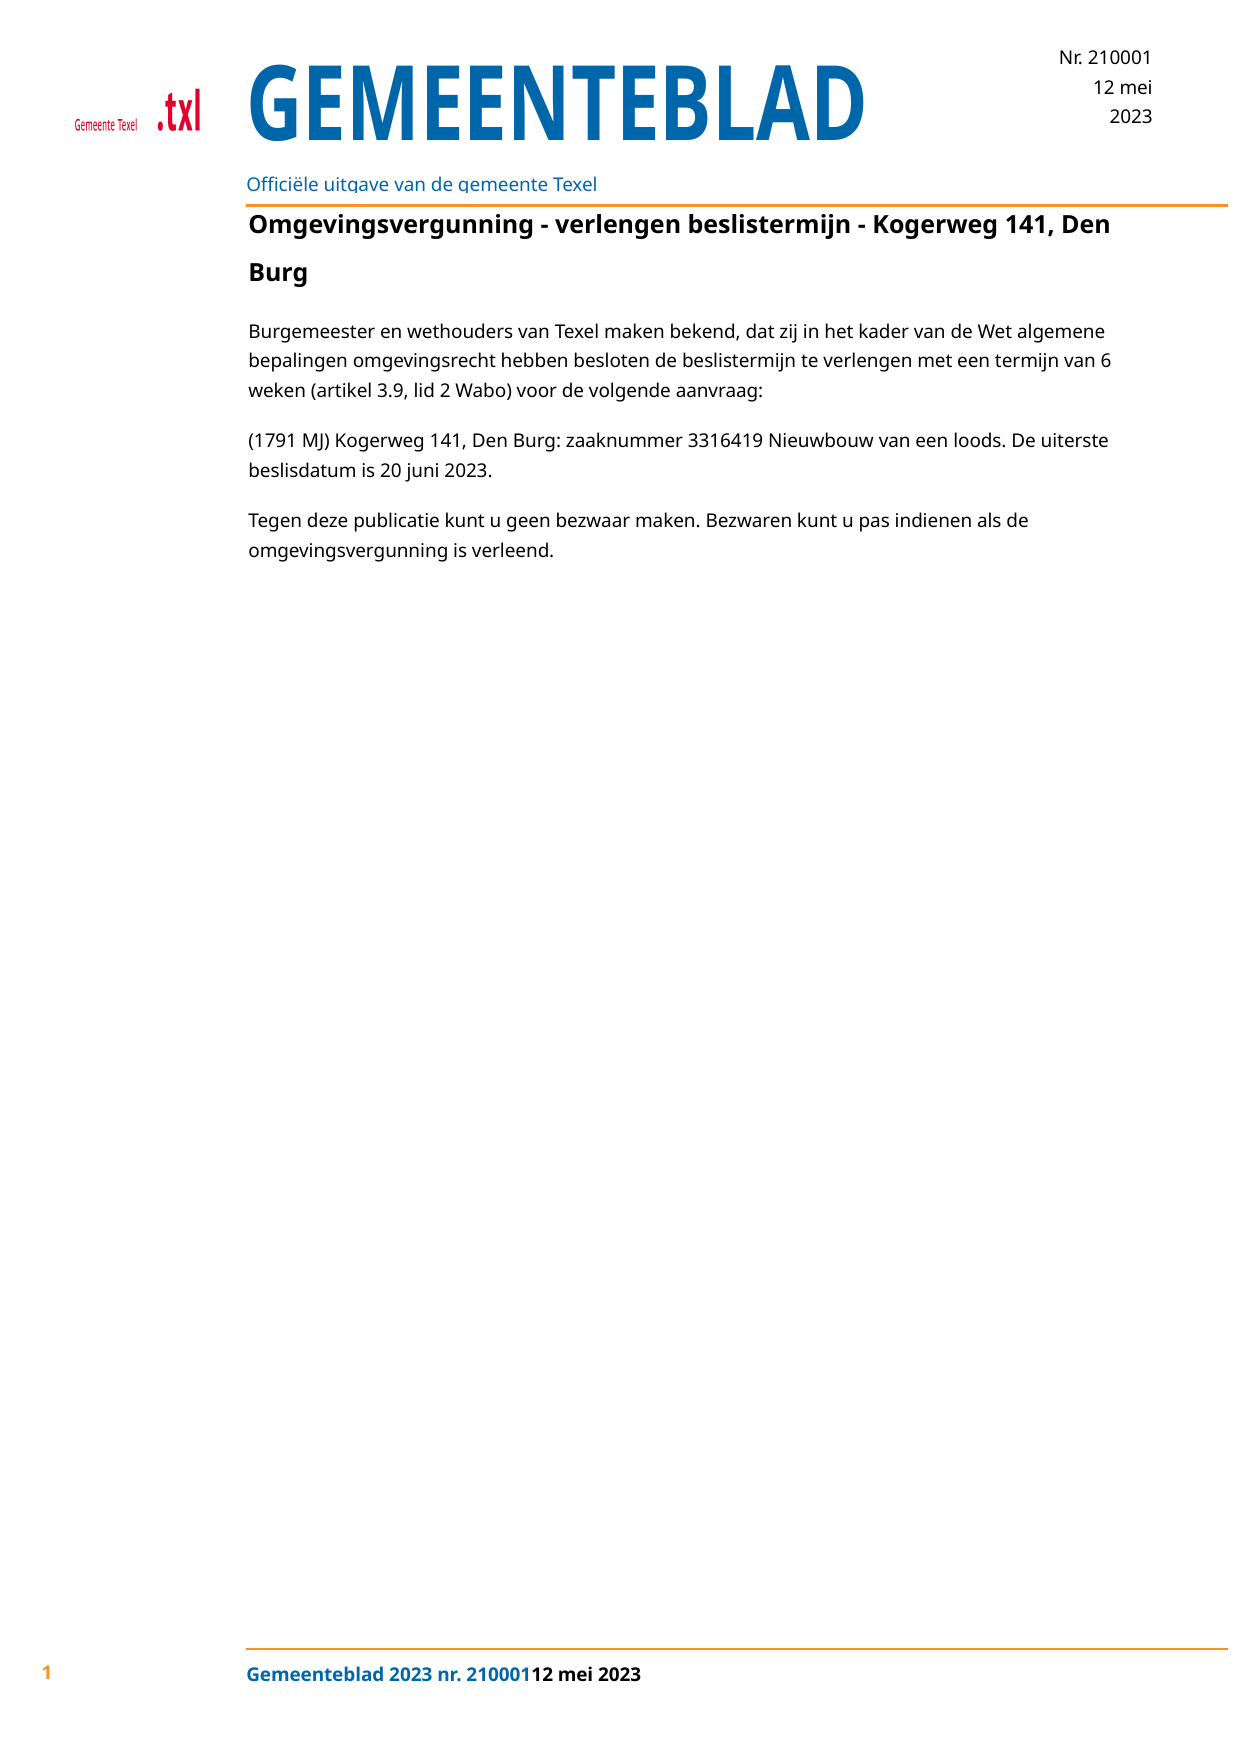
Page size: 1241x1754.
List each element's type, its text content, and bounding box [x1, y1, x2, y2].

text Burgemeester en wethouders van Texel maken bekend, dat zij in het kader van de Wet algemene bepalingen omgevingsrecht hebben besloten de beslistermijn te verlengen met een termijn van 6 weken (artikel 3.9, lid 2 Wabo) voor de volgende aanvraag: [248, 318, 1152, 403]
text Tegen deze publicatie kunt u geen bezwaar maken. Bezwaren kunt u pas indienen als de omgevingsvergunning is verleend. [248, 507, 1152, 563]
text Omgevingsvergunning - verlengen beslistermijn - Kogerweg 141, Den Burg [248, 207, 1152, 288]
picture [41, 47, 231, 172]
text (1791 MJ) Kogerweg 141, Den Burg: zaaknummer 3316419 Nieuwbouw van een loods. De uiterste beslisdatum is 20 juni 2023. [248, 427, 1152, 483]
